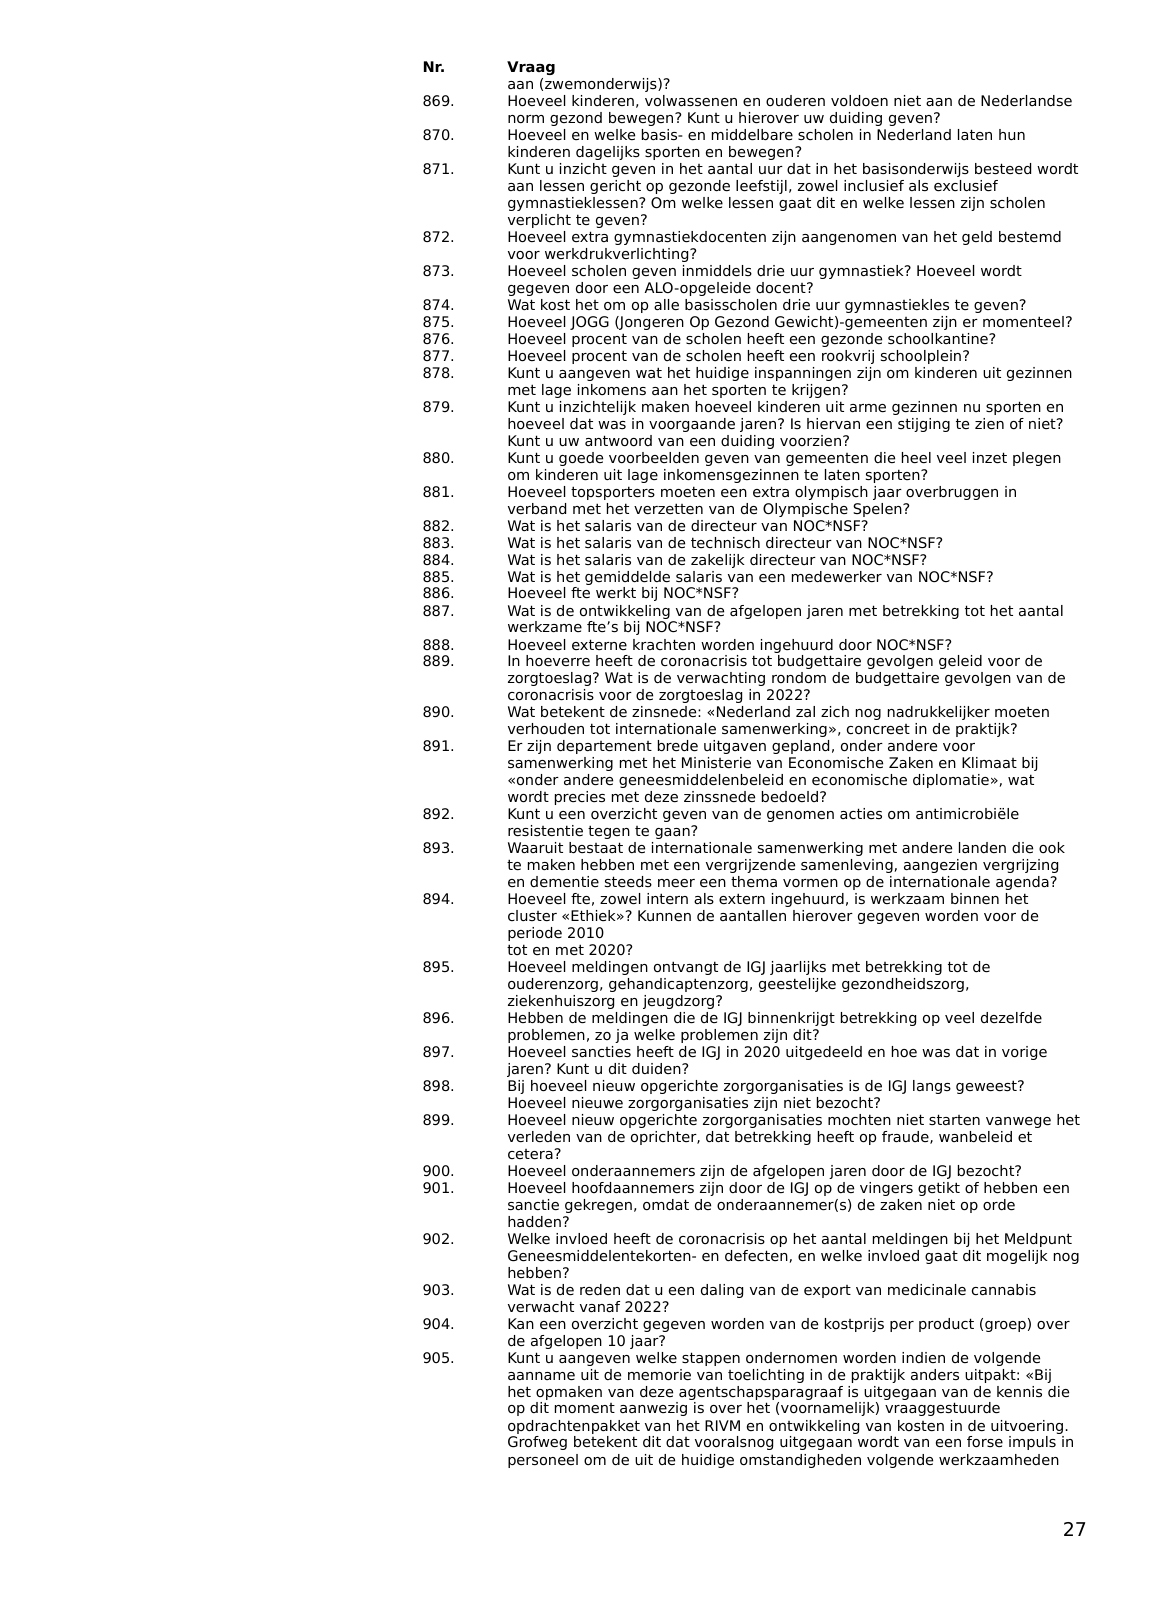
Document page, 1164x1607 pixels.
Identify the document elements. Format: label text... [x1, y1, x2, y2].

table_cell Hoeveel sancties heeft de IGJ in 2020 uitgedeeld en hoe was dat in vorige jaren? Kunt u dit duiden? [501, 1044, 1087, 1078]
table_cell Hoeveel onderaannemers zijn de afgelopen jaren door de IGJ bezocht? [501, 1163, 1087, 1180]
table_cell Er zijn departement brede uitgaven gepland, onder andere voor samenwerking met het Ministerie van Economische Zaken en Klimaat bij «onder andere geneesmiddelenbeleid en economische diplomatie», wat wordt precies met deze zinssnede bedoeld? [501, 738, 1087, 806]
table_cell 899. [422, 1112, 501, 1163]
table_cell Wat is het salaris van de technisch directeur van NOC*NSF? [501, 535, 1087, 551]
table_cell 878. [422, 365, 501, 399]
table_cell 905. [422, 1350, 501, 1468]
table_cell 874. [422, 297, 501, 314]
table_cell 903. [422, 1282, 501, 1316]
table_cell Hoeveel procent van de scholen heeft een rookvrij schoolplein? [501, 348, 1087, 365]
table_cell 901. [422, 1180, 501, 1231]
table_cell [422, 76, 501, 93]
table_cell 875. [422, 314, 501, 331]
table_cell 891. [422, 738, 501, 806]
table_cell 886. [422, 585, 501, 602]
table_header Vraag [501, 59, 1087, 76]
table_cell Hoeveel procent van de scholen heeft een gezonde schoolkantine? [501, 331, 1087, 348]
table_cell aan (zwemonderwijs)? [501, 76, 1087, 93]
table_cell Kunt u aangeven wat het huidige inspanningen zijn om kinderen uit gezinnen met lage inkomens aan het sporten te krijgen? [501, 365, 1087, 399]
table_cell 882. [422, 518, 501, 534]
table_cell 872. [422, 229, 501, 263]
table_cell Waaruit bestaat de internationale samenwerking met andere landen die ook te maken hebben met een vergrijzende samenleving, aangezien vergrijzing en dementie steeds meer een thema vormen op de internationale agenda? [501, 840, 1087, 891]
table_cell Wat is de ontwikkeling van de afgelopen jaren met betrekking tot het aantal werkzame fte’s bij NOC*NSF? [501, 603, 1087, 636]
table_cell Kunt u aangeven welke stappen ondernomen worden indien de volgende aanname uit de memorie van toelichting in de praktijk anders uitpakt: «Bij het opmaken van deze agentschapsparagraaf is uitgegaan van de kennis die op dit moment aanwezig is over het (voornamelijk) vraaggestuurde opdrachtenpakket van het RIVM en ontwikkeling van kosten in de uitvoering. Grofweg betekent dit dat vooralsnog uitgegaan wordt van een forse impuls in personeel om de uit de huidige omstandigheden volgende werkzaamheden [501, 1350, 1087, 1468]
table_cell Hoeveel meldingen ontvangt de IGJ jaarlijks met betrekking tot de ouderenzorg, gehandicaptenzorg, geestelijke gezondheidszorg, ziekenhuiszorg en jeugdzorg? [501, 959, 1087, 1010]
table_cell Hoeveel externe krachten worden ingehuurd door NOC*NSF? [501, 636, 1087, 653]
table_cell 889. [422, 653, 501, 704]
table_cell Hebben de meldingen die de IGJ binnenkrijgt betrekking op veel dezelfde problemen, zo ja welke problemen zijn dit? [501, 1010, 1087, 1044]
table_cell 892. [422, 806, 501, 840]
table_cell 870. [422, 127, 501, 161]
table_header Nr. [422, 59, 501, 76]
table_cell Hoeveel kinderen, volwassenen en ouderen voldoen niet aan de Nederlandse norm gezond bewegen? Kunt u hierover uw duiding geven? [501, 93, 1087, 127]
table_cell 883. [422, 535, 501, 551]
table_cell 896. [422, 1010, 501, 1044]
table_cell 893. [422, 840, 501, 891]
table_cell 895. [422, 959, 501, 1010]
table_cell Hoeveel fte werkt bij NOC*NSF? [501, 585, 1087, 602]
table_cell 894. [422, 891, 501, 959]
table_cell Kunt u een overzicht geven van de genomen acties om antimicrobiële resistentie tegen te gaan? [501, 806, 1087, 840]
table_cell Hoeveel fte, zowel intern als extern ingehuurd, is werkzaam binnen het cluster «Ethiek»? Kunnen de aantallen hierover gegeven worden voor de periode 2010 tot en met 2020? [501, 891, 1087, 959]
table_cell Kan een overzicht gegeven worden van de kostprijs per product (groep) over de afgelopen 10 jaar? [501, 1316, 1087, 1349]
table_cell Hoeveel JOGG (Jongeren Op Gezond Gewicht)-gemeenten zijn er momenteel? [501, 314, 1087, 331]
table_cell Wat kost het om op alle basisscholen drie uur gymnastiekles te geven? [501, 297, 1087, 314]
table_cell 888. [422, 636, 501, 653]
table_cell 897. [422, 1044, 501, 1078]
table_cell 887. [422, 603, 501, 636]
table_cell Hoeveel topsporters moeten een extra olympisch jaar overbruggen in verband met het verzetten van de Olympische Spelen? [501, 484, 1087, 517]
table_cell 904. [422, 1316, 501, 1349]
table_cell 900. [422, 1163, 501, 1180]
table_cell Kunt u inzichtelijk maken hoeveel kinderen uit arme gezinnen nu sporten en hoeveel dat was in voorgaande jaren? Is hiervan een stijging te zien of niet? Kunt u uw antwoord van een duiding voorzien? [501, 399, 1087, 449]
table_cell Wat betekent de zinsnede: «Nederland zal zich nog nadrukkelijker moeten verhouden tot internationale samenwerking», concreet in de praktijk? [501, 704, 1087, 738]
table_cell 902. [422, 1231, 501, 1282]
table_cell 873. [422, 263, 501, 297]
table_cell 871. [422, 161, 501, 229]
table_cell Welke invloed heeft de coronacrisis op het aantal meldingen bij het Meldpunt Geneesmiddelentekorten- en defecten, en welke invloed gaat dit mogelijk nog hebben? [501, 1231, 1087, 1282]
table_cell 879. [422, 399, 501, 449]
table_cell Hoeveel extra gymnastiekdocenten zijn aangenomen van het geld bestemd voor werkdrukverlichting? [501, 229, 1087, 263]
table_cell 885. [422, 569, 501, 585]
table_cell Kunt u inzicht geven in het aantal uur dat in het basisonderwijs besteed wordt aan lessen gericht op gezonde leefstijl, zowel inclusief als exclusief gymnastieklessen? Om welke lessen gaat dit en welke lessen zijn scholen verplicht te geven? [501, 161, 1087, 229]
table_cell 880. [422, 450, 501, 483]
table_cell Wat is het gemiddelde salaris van een medewerker van NOC*NSF? [501, 569, 1087, 585]
table_cell 890. [422, 704, 501, 738]
table_cell Hoeveel en welke basis- en middelbare scholen in Nederland laten hun kinderen dagelijks sporten en bewegen? [501, 127, 1087, 161]
table_cell Hoeveel scholen geven inmiddels drie uur gymnastiek? Hoeveel wordt gegeven door een ALO-opgeleide docent? [501, 263, 1087, 297]
table_cell 869. [422, 93, 501, 127]
table_cell 898. [422, 1078, 501, 1112]
table_cell 877. [422, 348, 501, 365]
table_cell Hoeveel nieuw opgerichte zorgorganisaties mochten niet starten vanwege het verleden van de oprichter, dat betrekking heeft op fraude, wanbeleid et cetera? [501, 1112, 1087, 1163]
table_cell Wat is het salaris van de directeur van NOC*NSF? [501, 518, 1087, 534]
table_cell Wat is het salaris van de zakelijk directeur van NOC*NSF? [501, 551, 1087, 568]
table_cell 881. [422, 484, 501, 517]
table_cell 876. [422, 331, 501, 348]
table_cell In hoeverre heeft de coronacrisis tot budgettaire gevolgen geleid voor de zorgtoeslag? Wat is de verwachting rondom de budgettaire gevolgen van de coronacrisis voor de zorgtoeslag in 2022? [501, 653, 1087, 704]
table_cell Wat is de reden dat u een daling van de export van medicinale cannabis verwacht vanaf 2022? [501, 1282, 1087, 1316]
table_cell Kunt u goede voorbeelden geven van gemeenten die heel veel inzet plegen om kinderen uit lage inkomensgezinnen te laten sporten? [501, 450, 1087, 483]
table_cell 884. [422, 551, 501, 568]
table_cell Hoeveel hoofdaannemers zijn door de IGJ op de vingers getikt of hebben een sanctie gekregen, omdat de onderaannemer(s) de zaken niet op orde hadden? [501, 1180, 1087, 1231]
table_cell Bij hoeveel nieuw opgerichte zorgorganisaties is de IGJ langs geweest? Hoeveel nieuwe zorgorganisaties zijn niet bezocht? [501, 1078, 1087, 1112]
